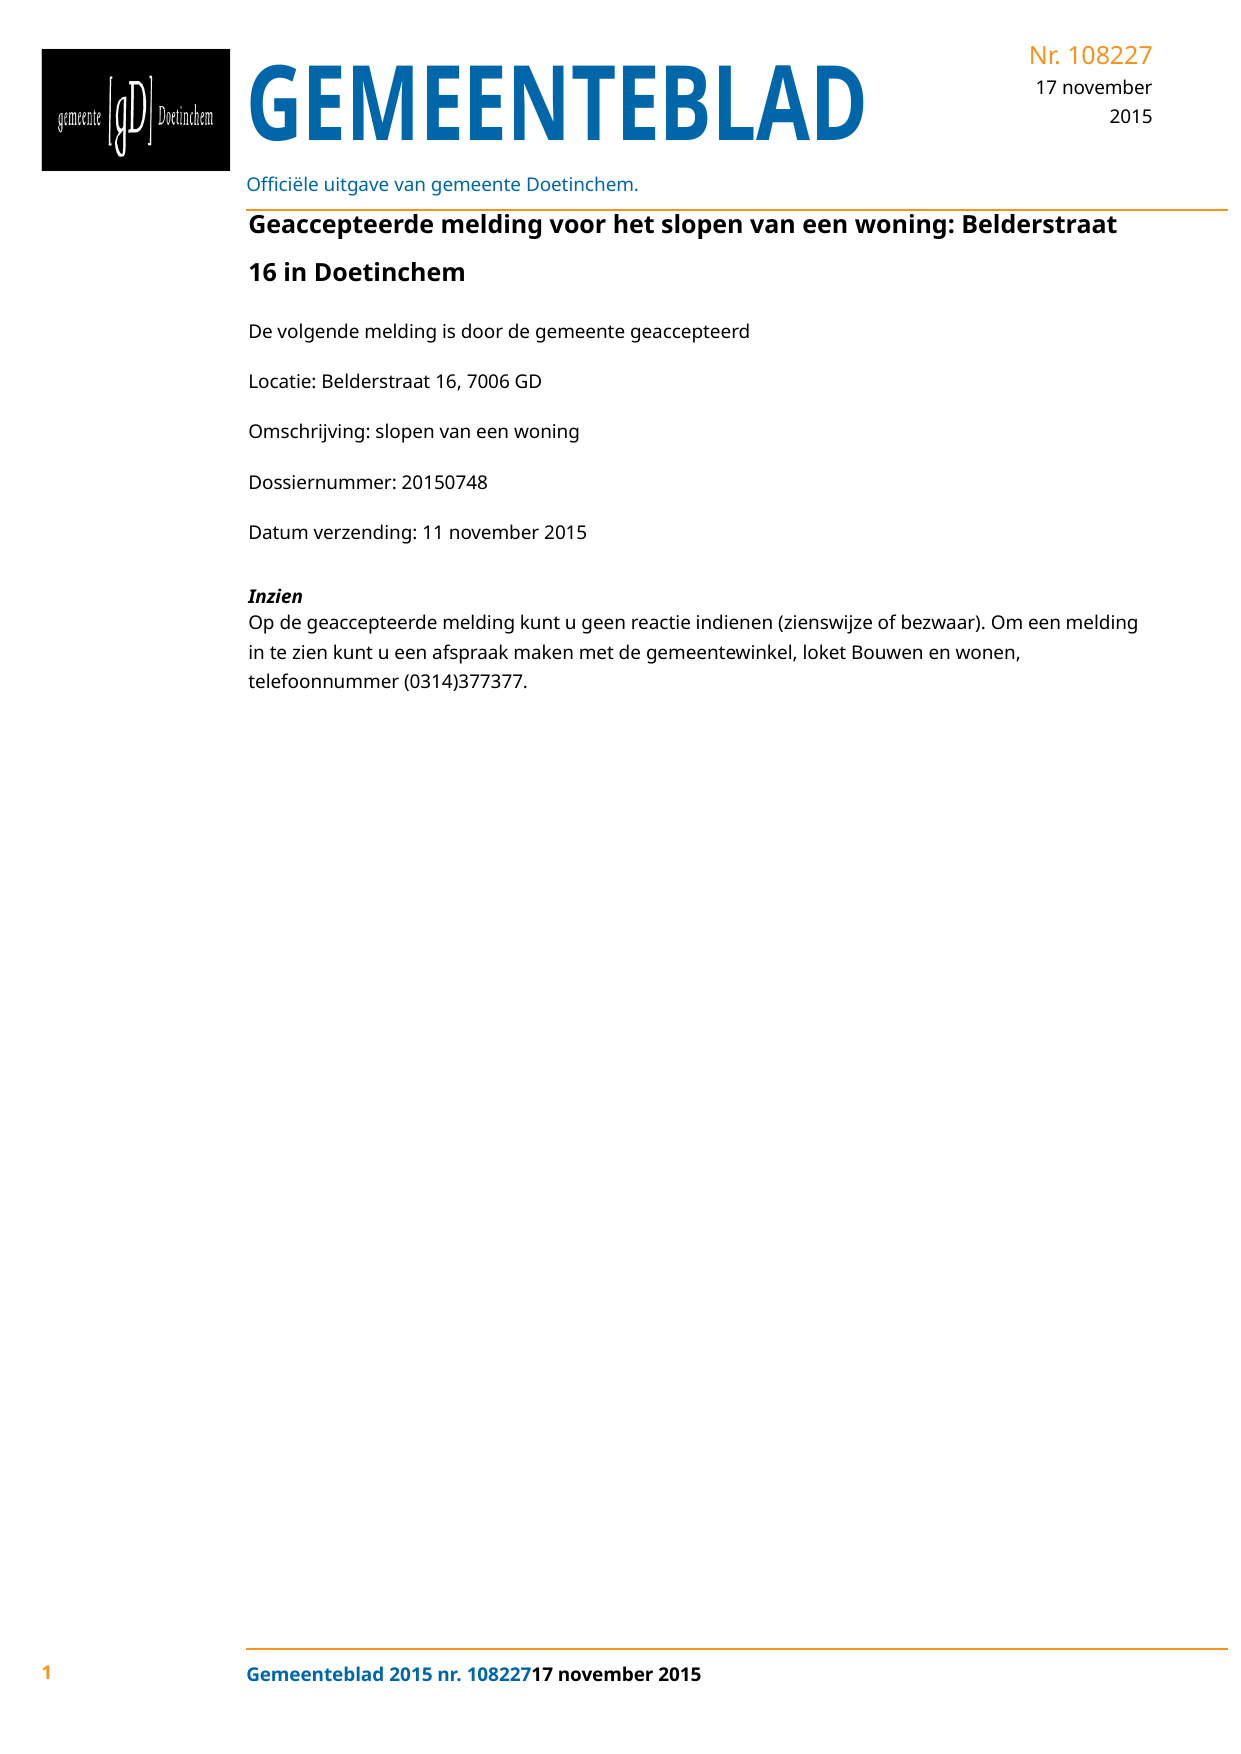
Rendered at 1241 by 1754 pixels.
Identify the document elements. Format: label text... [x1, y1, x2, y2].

text Datum verzending: 11 november 2015 [248, 519, 1152, 545]
text Omschrijving: slopen van een woning [248, 419, 1152, 444]
text Inzien [248, 583, 1152, 609]
picture [41, 47, 231, 172]
text Locatie: Belderstraat 16, 7006 GD [248, 368, 1152, 394]
text Dossiernummer: 20150748 [248, 469, 1152, 495]
text De volgende melding is door de gemeente geaccepteerd [248, 318, 1152, 344]
text Op de geaccepteerde melding kunt u geen reactie indienen (zienswijze of bezwaar). Om een melding in te zien kunt u een afspraak maken met de gemeentewinkel, loket Bouwen en wonen, telefoonnummer (0314)377377. [248, 609, 1152, 694]
text Geaccepteerde melding voor het slopen van een woning: Belderstraat 16 in Doetinchem [248, 211, 1152, 288]
